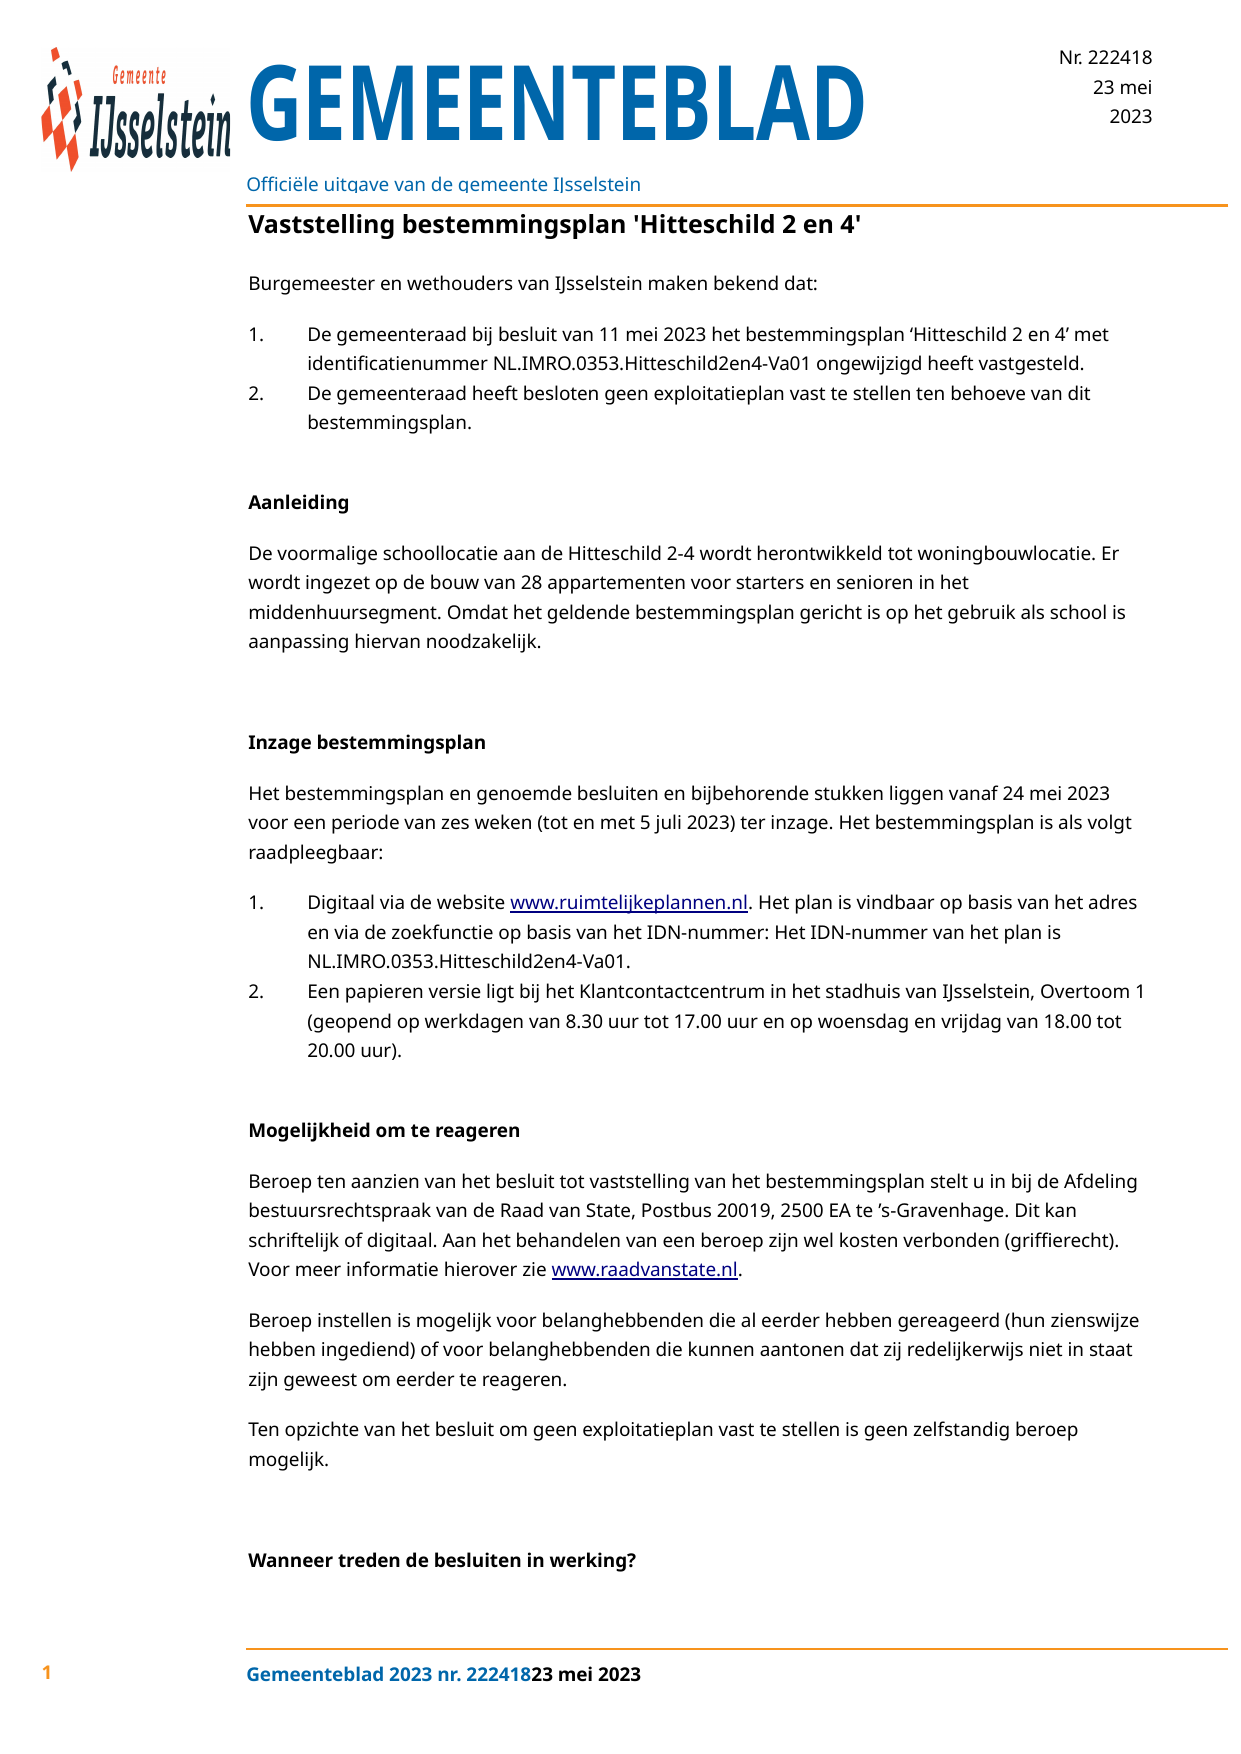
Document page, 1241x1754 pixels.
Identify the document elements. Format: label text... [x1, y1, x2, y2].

text Mogelijkheid om te reageren [248, 1117, 1152, 1143]
list De gemeenteraad bij besluit van 11 mei 2023 het bestemmingsplan ‘Hitteschild 2 en 4’ met identificatienummer NL.IMRO.0353.Hitteschild2en4-Va01 ongewijzigd heeft vastgesteld. [248, 321, 1152, 376]
text Wanneer treden de besluiten in werking? [248, 1547, 1152, 1573]
text Beroep instellen is mogelijk voor belanghebbenden die al eerder hebben gereageerd (hun zienswijze hebben ingediend) of voor belanghebbenden die kunnen aantonen dat zij redelijkerwijs niet in staat zijn geweest om eerder te reageren. [248, 1307, 1152, 1392]
list De gemeenteraad heeft besloten geen exploitatieplan vast te stellen ten behoeve van dit bestemmingsplan. [248, 380, 1152, 435]
picture [41, 47, 231, 172]
text Ten opzichte van het besluit om geen exploitatieplan vast te stellen is geen zelfstandig beroep mogelijk. [248, 1417, 1152, 1472]
list Digitaal via de website www.ruimtelijkeplannen.nl. Het plan is vindbaar op basis van het adres en via de zoekfunctie op basis van het IDN-nummer: Het IDN-nummer van het plan is NL.IMRO.0353.Hitteschild2en4-Va01. [248, 889, 1152, 974]
text Het bestemmingsplan en genoemde besluiten en bijbehorende stukken liggen vanaf 24 mei 2023 voor een periode van zes weken (tot en met 5 juli 2023) ter inzage. Het bestemmingsplan is als volgt raadpleegbaar: [248, 780, 1152, 865]
text Beroep ten aanzien van het besluit tot vaststelling van het bestemmingsplan stelt u in bij de Afdeling bestuursrechtspraak van de Raad van State, Postbus 20019, 2500 EA te ’s‑Gravenhage. Dit kan schriftelijk of digitaal. Aan het behandelen van een beroep zijn wel kosten verbonden (griffierecht). Voor meer informatie hierover zie www.raadvanstate.nl. [248, 1168, 1152, 1282]
text Vaststelling bestemmingsplan 'Hitteschild 2 en 4' [248, 207, 1152, 241]
text Aanleiding [248, 489, 1152, 515]
text Inzage bestemmingsplan [248, 729, 1152, 755]
list Een papieren versie ligt bij het Klantcontactcentrum in het stadhuis van IJsselstein, Overtoom 1 (geopend op werkdagen van 8.30 uur tot 17.00 uur en op woensdag en vrijdag van 18.00 tot 20.00 uur). [248, 978, 1152, 1063]
text Burgemeester en wethouders van IJsselstein maken bekend dat: [248, 270, 1152, 296]
text De voormalige schoollocatie aan de Hitteschild 2-4 wordt herontwikkeld tot woningbouwlocatie. Er wordt ingezet op de bouw van 28 appartementen voor starters en senioren in het middenhuursegment. Omdat het geldende bestemmingsplan gericht is op het gebruik als school is aanpassing hiervan noodzakelijk. [248, 540, 1152, 654]
